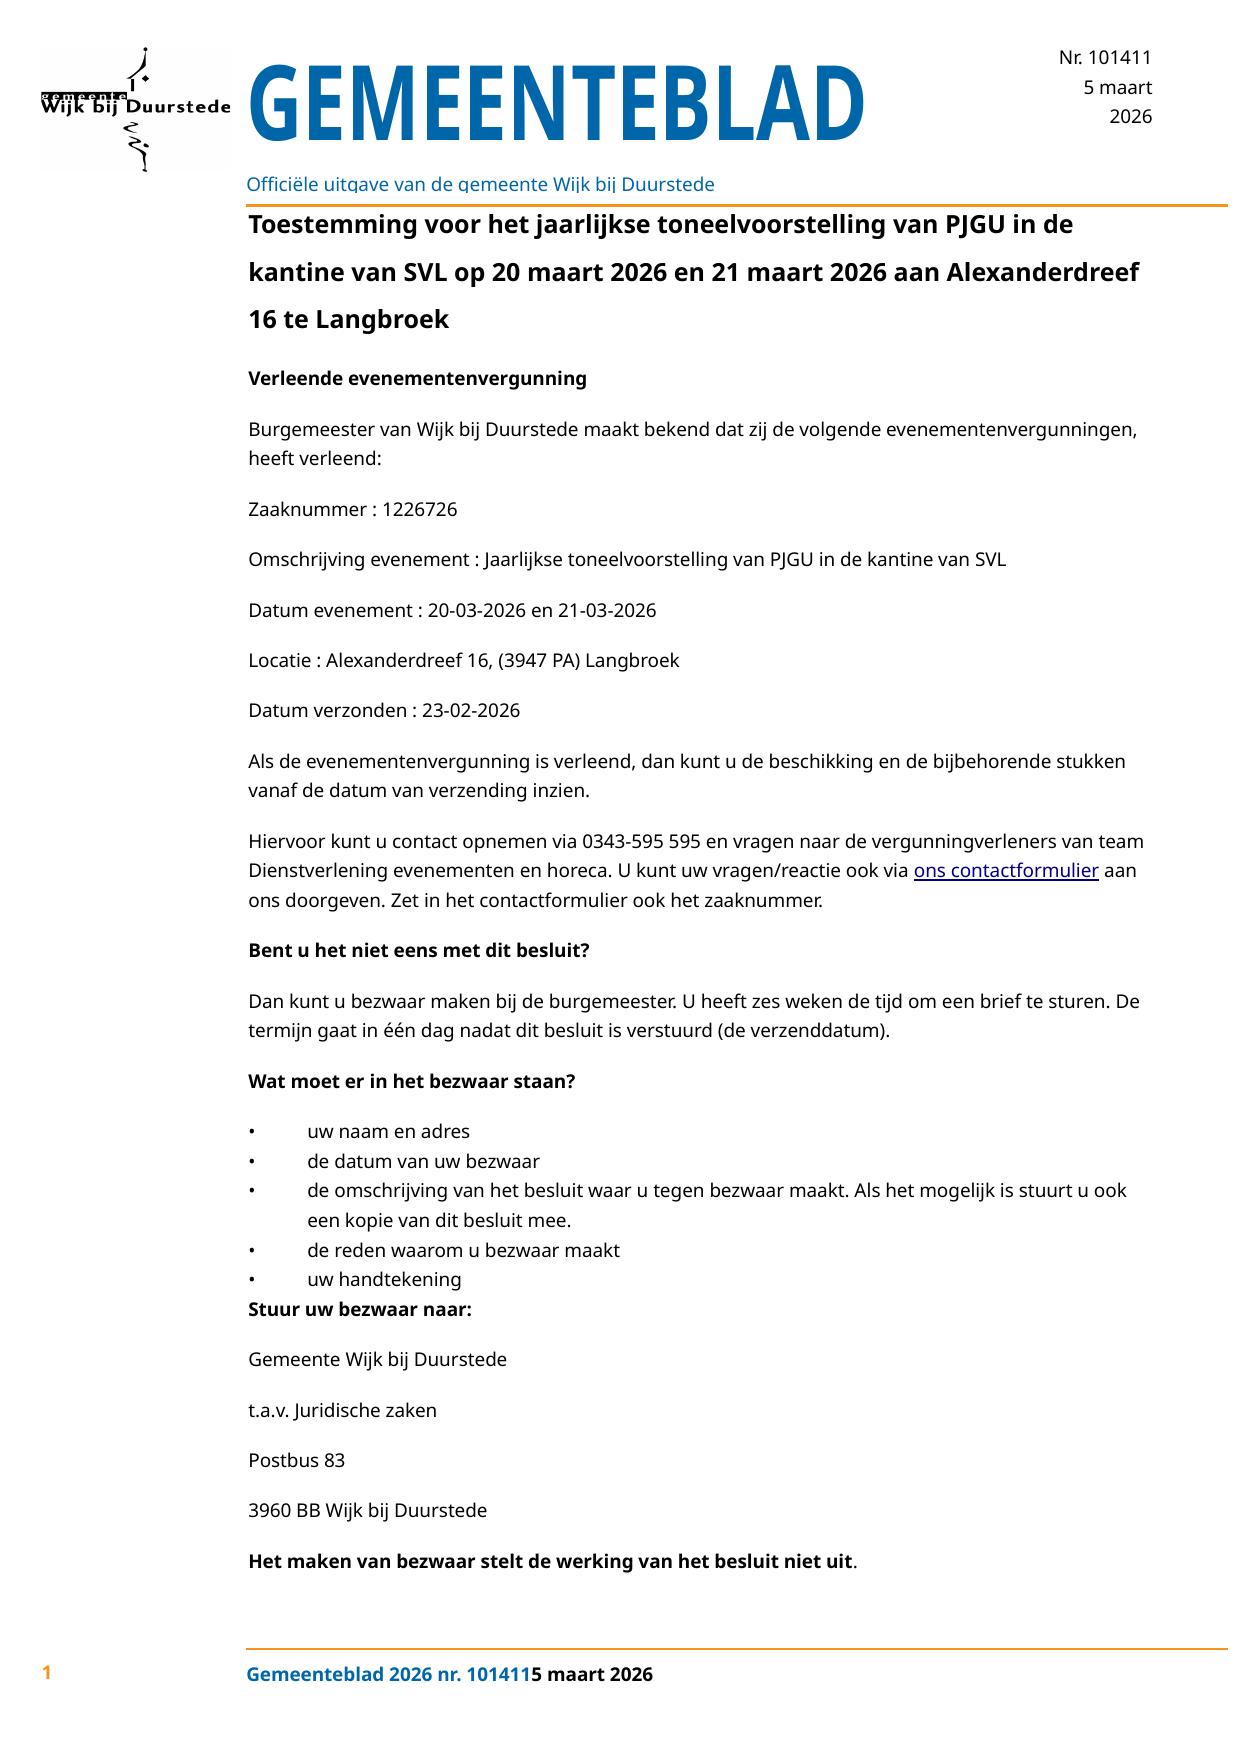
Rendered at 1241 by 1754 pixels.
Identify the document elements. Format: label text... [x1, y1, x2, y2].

text Gemeente Wijk bij Duurstede [248, 1346, 1152, 1372]
text Locatie : Alexanderdreef 16, (3947 PA) Langbroek [248, 647, 1152, 673]
list uw naam en adres [248, 1118, 1152, 1144]
text Bent u het niet eens met dit besluit? [248, 938, 1152, 963]
list de datum van uw bezwaar [248, 1148, 1152, 1174]
text Het maken van bezwaar stelt de werking van het besluit niet uit. [248, 1548, 1152, 1574]
text Zaaknummer : 1226726 [248, 496, 1152, 522]
picture [41, 47, 231, 172]
text t.a.v. Juridische zaken [248, 1397, 1152, 1422]
text Datum verzonden : 23-02-2026 [248, 698, 1152, 723]
list de omschrijving van het besluit waar u tegen bezwaar maakt. Als het mogelijk is stuurt u ook een kopie van dit besluit mee. [248, 1178, 1152, 1233]
text Datum evenement : 20-03-2026 en 21-03-2026 [248, 597, 1152, 622]
text Dan kunt u bezwaar maken bij de burgemeester. U heeft zes weken de tijd om een brief te sturen. De termijn gaat in één dag nadat dit besluit is verstuurd (de verzenddatum). [248, 988, 1152, 1043]
list uw handtekening [248, 1266, 1152, 1292]
list de reden waarom u bezwaar maakt [248, 1237, 1152, 1262]
text Stuur uw bezwaar naar: [248, 1296, 1152, 1322]
text Burgemeester van Wijk bij Duurstede maakt bekend dat zij de volgende evenementenvergunningen, heeft verleend: [248, 416, 1152, 471]
text Wat moet er in het bezwaar staan? [248, 1068, 1152, 1094]
text 3960 BB Wijk bij Duurstede [248, 1498, 1152, 1523]
text Omschrijving evenement : Jaarlijkse toneelvoorstelling van PJGU in de kantine van SVL [248, 546, 1152, 572]
text Als de evenementenvergunning is verleend, dan kunt u de beschikking en de bijbehorende stukken vanaf de datum van verzending inzien. [248, 748, 1152, 803]
text Postbus 83 [248, 1447, 1152, 1473]
text Toestemming voor het jaarlijkse toneelvoorstelling van PJGU in de kantine van SVL op 20 maart 2026 en 21 maart 2026 aan Alexanderdreef 16 te Langbroek [248, 207, 1152, 336]
text Hiervoor kunt u contact opnemen via 0343-595 595 en vragen naar de vergunningverleners van team Dienstverlening evenementen en horeca. U kunt uw vragen/reactie ook via ons contactformulier aan ons doorgeven. Zet in het contactformulier ook het zaaknummer. [248, 828, 1152, 913]
text Verleende evenementenvergunning [248, 366, 1152, 391]
